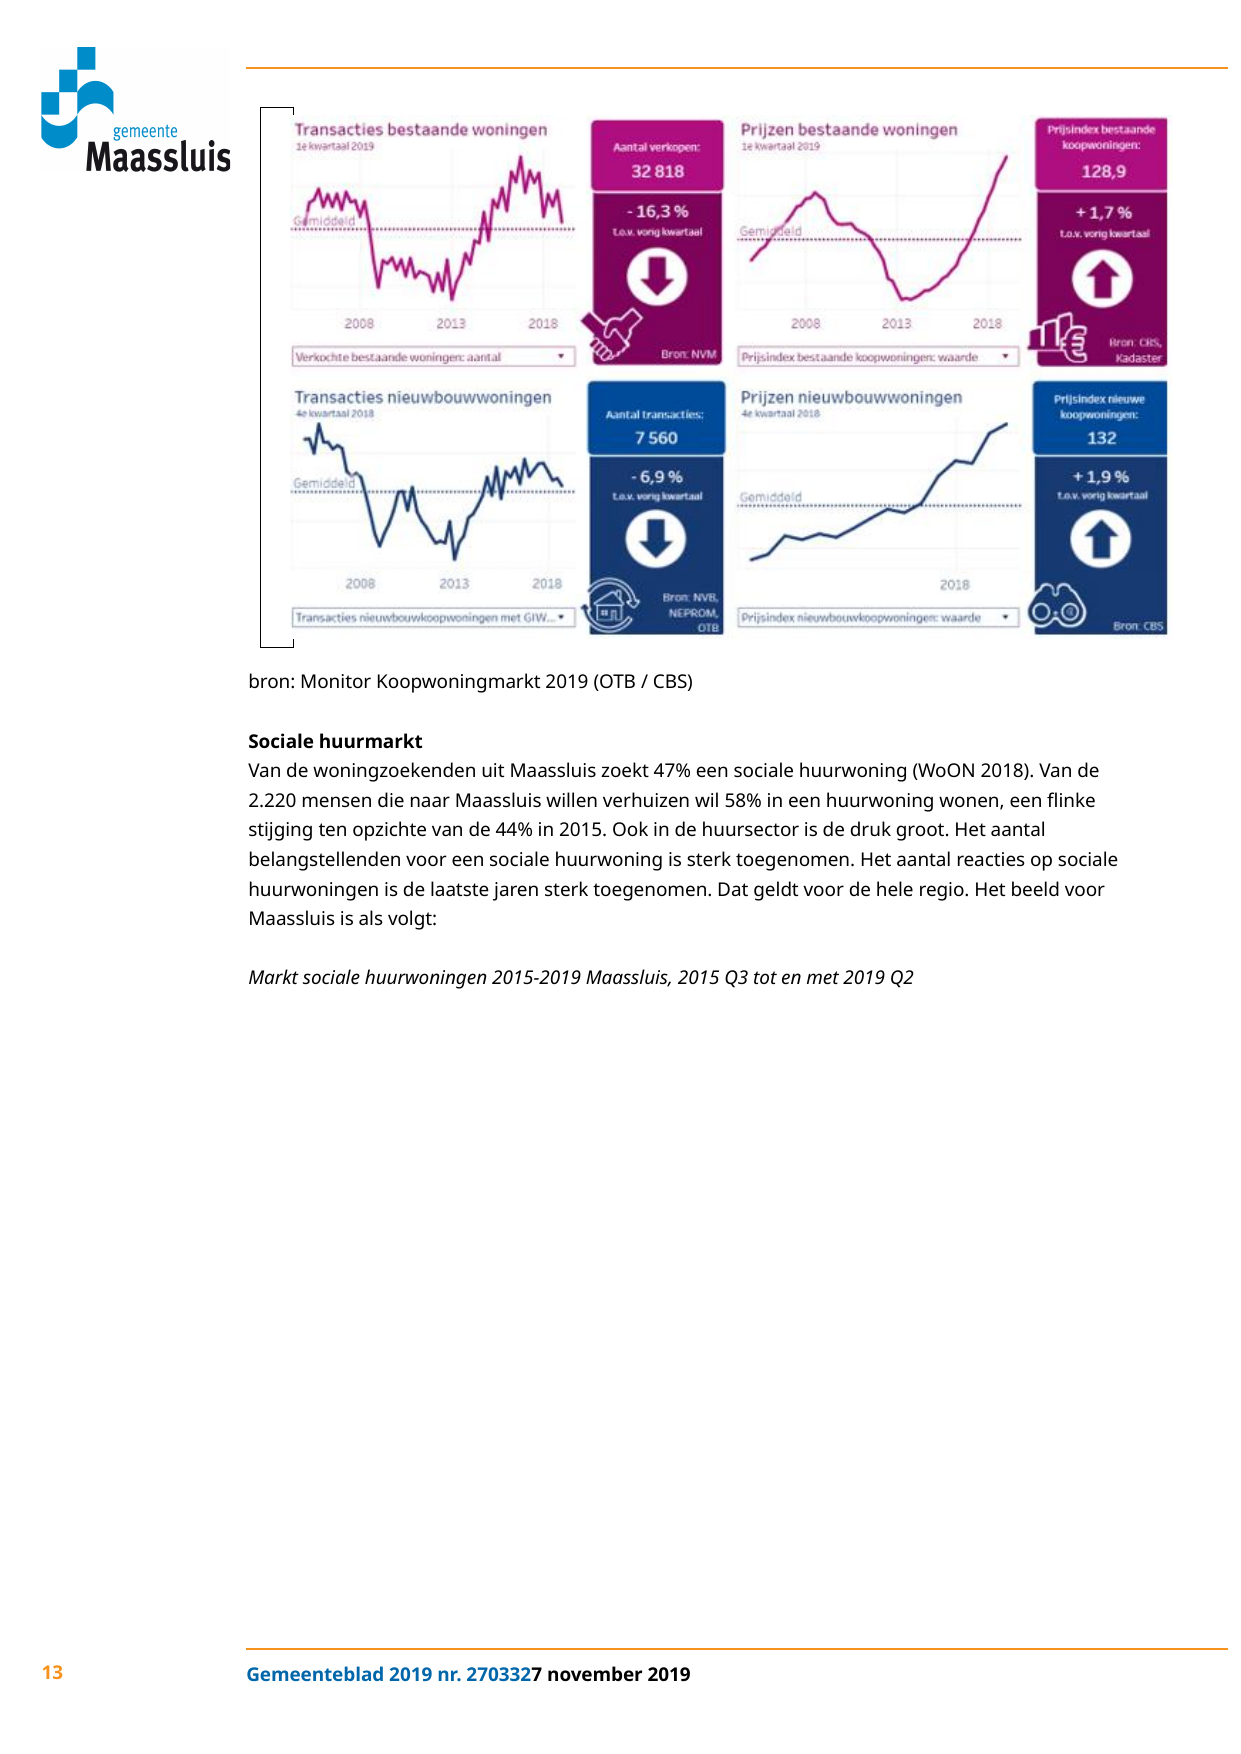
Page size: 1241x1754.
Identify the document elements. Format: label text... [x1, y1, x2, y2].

text Markt sociale huurwoningen 2015-2019 Maassluis, 2015 Q3 tot en met 2019 Q2 [248, 964, 1152, 990]
text Van de woningzoekenden uit Maassluis zoekt 47% een sociale huurwoning (WoON 2018). Van de 2.220 mensen die naar Maassluis willen verhuizen wil 58% in een huurwoning wonen, een flinke stijging ten opzichte van de 44% in 2015. Ook in de huursector is de druk groot. Het aantal belangstellenden voor een sociale huurwoning is sterk toegenomen. Het aantal reacties op sociale huurwoningen is de laatste jaren sterk toegenomen. Dat geldt voor de hele regio. Het beeld voor Maassluis is als volgt: [248, 757, 1152, 931]
picture [41, 47, 77, 92]
text bron: Monitor Koopwoningmarkt 2019 (OTB / CBS) [248, 669, 1152, 694]
picture [41, 47, 231, 172]
picture [268, 115, 1173, 639]
text Sociale huurmarkt [248, 728, 1152, 754]
